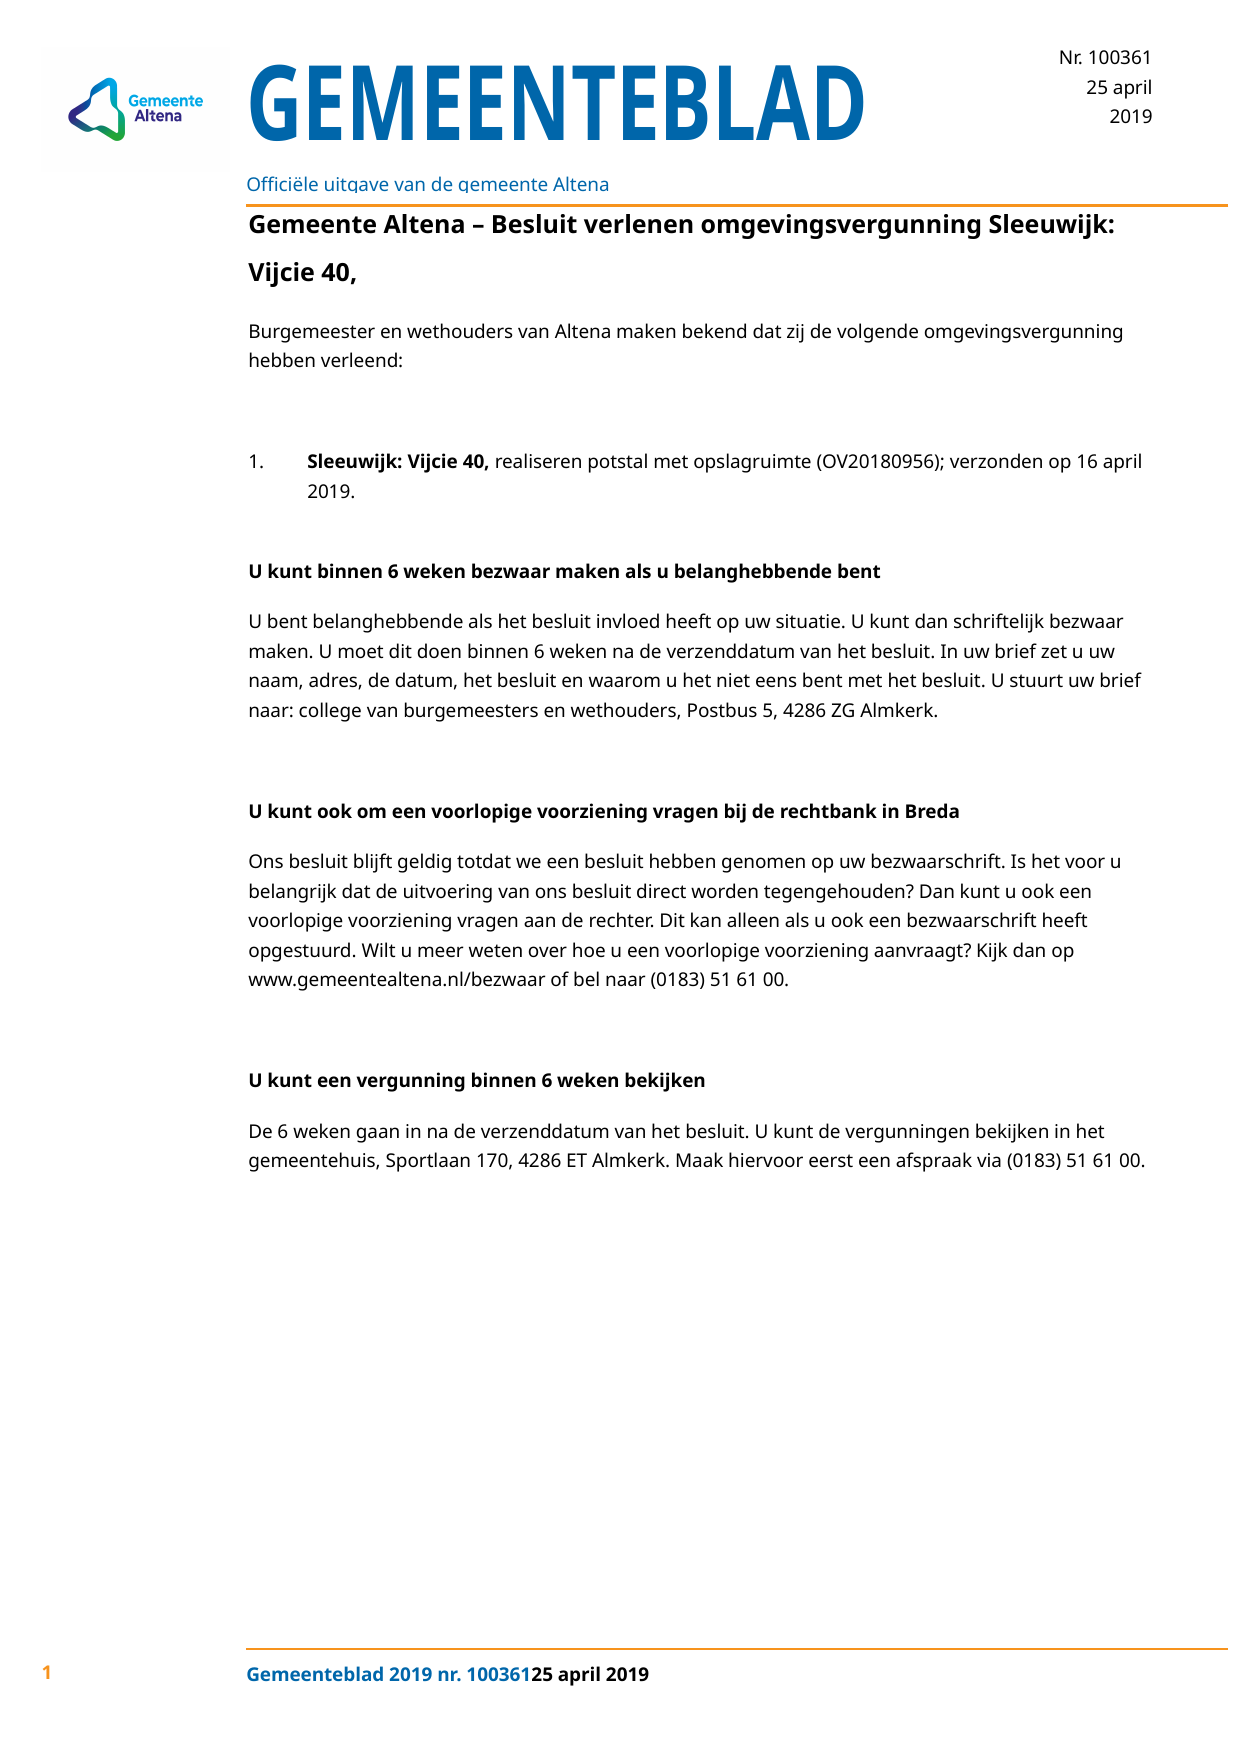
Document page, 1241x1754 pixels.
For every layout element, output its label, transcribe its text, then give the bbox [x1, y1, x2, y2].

picture [41, 47, 231, 172]
text U kunt ook om een voorlopige voorziening vragen bij de rechtbank in Breda [248, 798, 1152, 824]
text U bent belanghebbende als het besluit invloed heeft op uw situatie. U kunt dan schriftelijk bezwaar maken. U moet dit doen binnen 6 weken na de verzenddatum van het besluit. In uw brief zet u uw naam, adres, de datum, het besluit en waarom u het niet eens bent met het besluit. U stuurt uw brief naar: college van burgemeesters en wethouders, Postbus 5, 4286 ZG Almkerk. [248, 608, 1152, 723]
list Sleeuwijk: Vijcie 40, realiseren potstal met opslagruimte (OV20180956); verzonden op 16 april 2019. [248, 448, 1152, 504]
text U kunt een vergunning binnen 6 weken bekijken [248, 1067, 1152, 1093]
text Burgemeester en wethouders van Altena maken bekend dat zij de volgende omgevingsvergunning hebben verleend: [248, 318, 1152, 373]
text U kunt binnen 6 weken bezwaar maken als u belanghebbende bent [248, 558, 1152, 584]
text De 6 weken gaan in na de verzenddatum van het besluit. U kunt de vergunningen bekijken in het gemeentehuis, Sportlaan 170, 4286 ET Almkerk. Maak hiervoor eerst een afspraak via (0183) 51 61 00. [248, 1118, 1152, 1173]
text Ons besluit blijft geldig totdat we een besluit hebben genomen op uw bezwaarschrift. Is het voor u belangrijk dat de uitvoering van ons besluit direct worden tegengehouden? Dan kunt u ook een voorlopige voorziening vragen aan de rechter. Dit kan alleen als u ook een bezwaarschrift heeft opgestuurd. Wilt u meer weten over hoe u een voorlopige voorziening aanvraagt? Kijk dan op www.gemeentealtena.nl/bezwaar of bel naar (0183) 51 61 00. [248, 848, 1152, 992]
text Gemeente Altena – Besluit verlenen omgevingsvergunning Sleeuwijk: Vijcie 40, [248, 207, 1152, 288]
